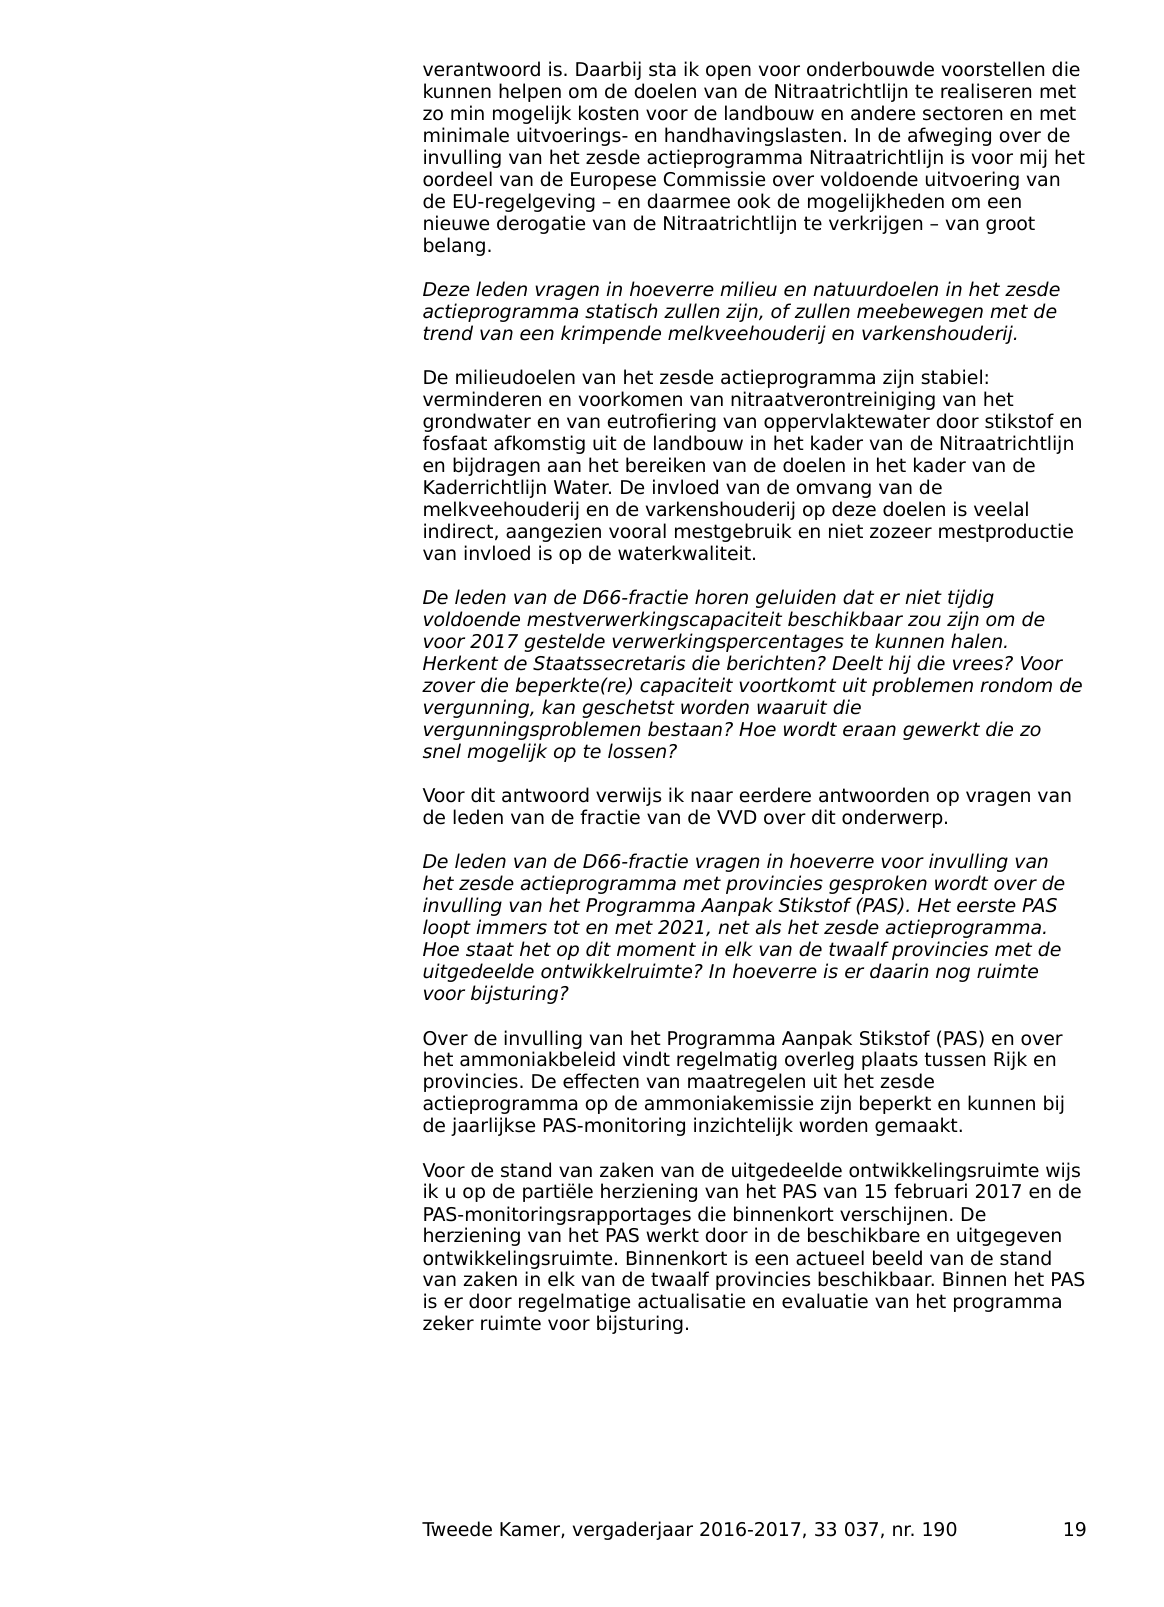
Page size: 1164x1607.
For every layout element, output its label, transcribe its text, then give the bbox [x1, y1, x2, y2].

text De leden van de D66-fractie horen geluiden dat er niet tijdig voldoende mestverwerkingscapaciteit beschikbaar zou zijn om de voor 2017 gestelde verwerkingspercentages te kunnen halen. Herkent de Staatssecretaris die berichten? Deelt hij die vrees? Voor zover die beperkte(re) capaciteit voortkomt uit problemen rondom de vergunning, kan geschetst worden waaruit die vergunningsproblemen bestaan? Hoe wordt eraan gewerkt die zo snel mogelijk op te lossen? [422, 587, 1087, 763]
text Over de invulling van het Programma Aanpak Stikstof (PAS) en over het ammoniakbeleid vindt regelmatig overleg plaats tussen Rijk en provincies. De effecten van maatregelen uit het zesde actieprogramma op de ammoniakemissie zijn beperkt en kunnen bij de jaarlijkse PAS-monitoring inzichtelijk worden gemaakt. [422, 1027, 1087, 1137]
text De leden van de D66-fractie vragen in hoeverre voor invulling van het zesde actieprogramma met provincies gesproken wordt over de invulling van het Programma Aanpak Stikstof (PAS). Het eerste PAS loopt immers tot en met 2021, net als het zesde actieprogramma. Hoe staat het op dit moment in elk van de twaalf provincies met de uitgedeelde ontwikkelruimte? In hoeverre is er daarin nog ruimte voor bijsturing? [422, 851, 1087, 1005]
text verantwoord is. Daarbij sta ik open voor onderbouwde voorstellen die kunnen helpen om de doelen van de Nitraatrichtlijn te realiseren met zo min mogelijk kosten voor de landbouw en andere sectoren en met minimale uitvoerings- en handhavingslasten. In de afweging over de invulling van het zesde actieprogramma Nitraatrichtlijn is voor mij het oordeel van de Europese Commissie over voldoende uitvoering van de EU-regelgeving – en daarmee ook de mogelijkheden om een nieuwe derogatie van de Nitraatrichtlijn te verkrijgen – van groot belang. [422, 59, 1087, 257]
text Deze leden vragen in hoeverre milieu en natuurdoelen in het zesde actieprogramma statisch zullen zijn, of zullen meebewegen met de trend van een krimpende melkveehouderij en varkenshouderij. [422, 279, 1087, 345]
text Voor de stand van zaken van de uitgedeelde ontwikkelingsruimte wijs ik u op de partiële herziening van het PAS van 15 februari 2017 en de PAS-monitoringsrapportages die binnenkort verschijnen. De herziening van het PAS werkt door in de beschikbare en uitgegeven ontwikkelingsruimte. Binnenkort is een actueel beeld van de stand van zaken in elk van de twaalf provincies beschikbaar. Binnen het PAS is er door regelmatige actualisatie en evaluatie van het programma zeker ruimte voor bijsturing. [422, 1159, 1087, 1335]
text De milieudoelen van het zesde actieprogramma zijn stabiel: verminderen en voorkomen van nitraatverontreiniging van het grondwater en van eutrofiering van oppervlaktewater door stikstof en fosfaat afkomstig uit de landbouw in het kader van de Nitraatrichtlijn en bijdragen aan het bereiken van de doelen in het kader van de Kaderrichtlijn Water. De invloed van de omvang van de melkveehouderij en de varkenshouderij op deze doelen is veelal indirect, aangezien vooral mestgebruik en niet zozeer mestproductie van invloed is op de waterkwaliteit. [422, 367, 1087, 565]
text Voor dit antwoord verwijs ik naar eerdere antwoorden op vragen van de leden van de fractie van de VVD over dit onderwerp. [422, 785, 1087, 829]
